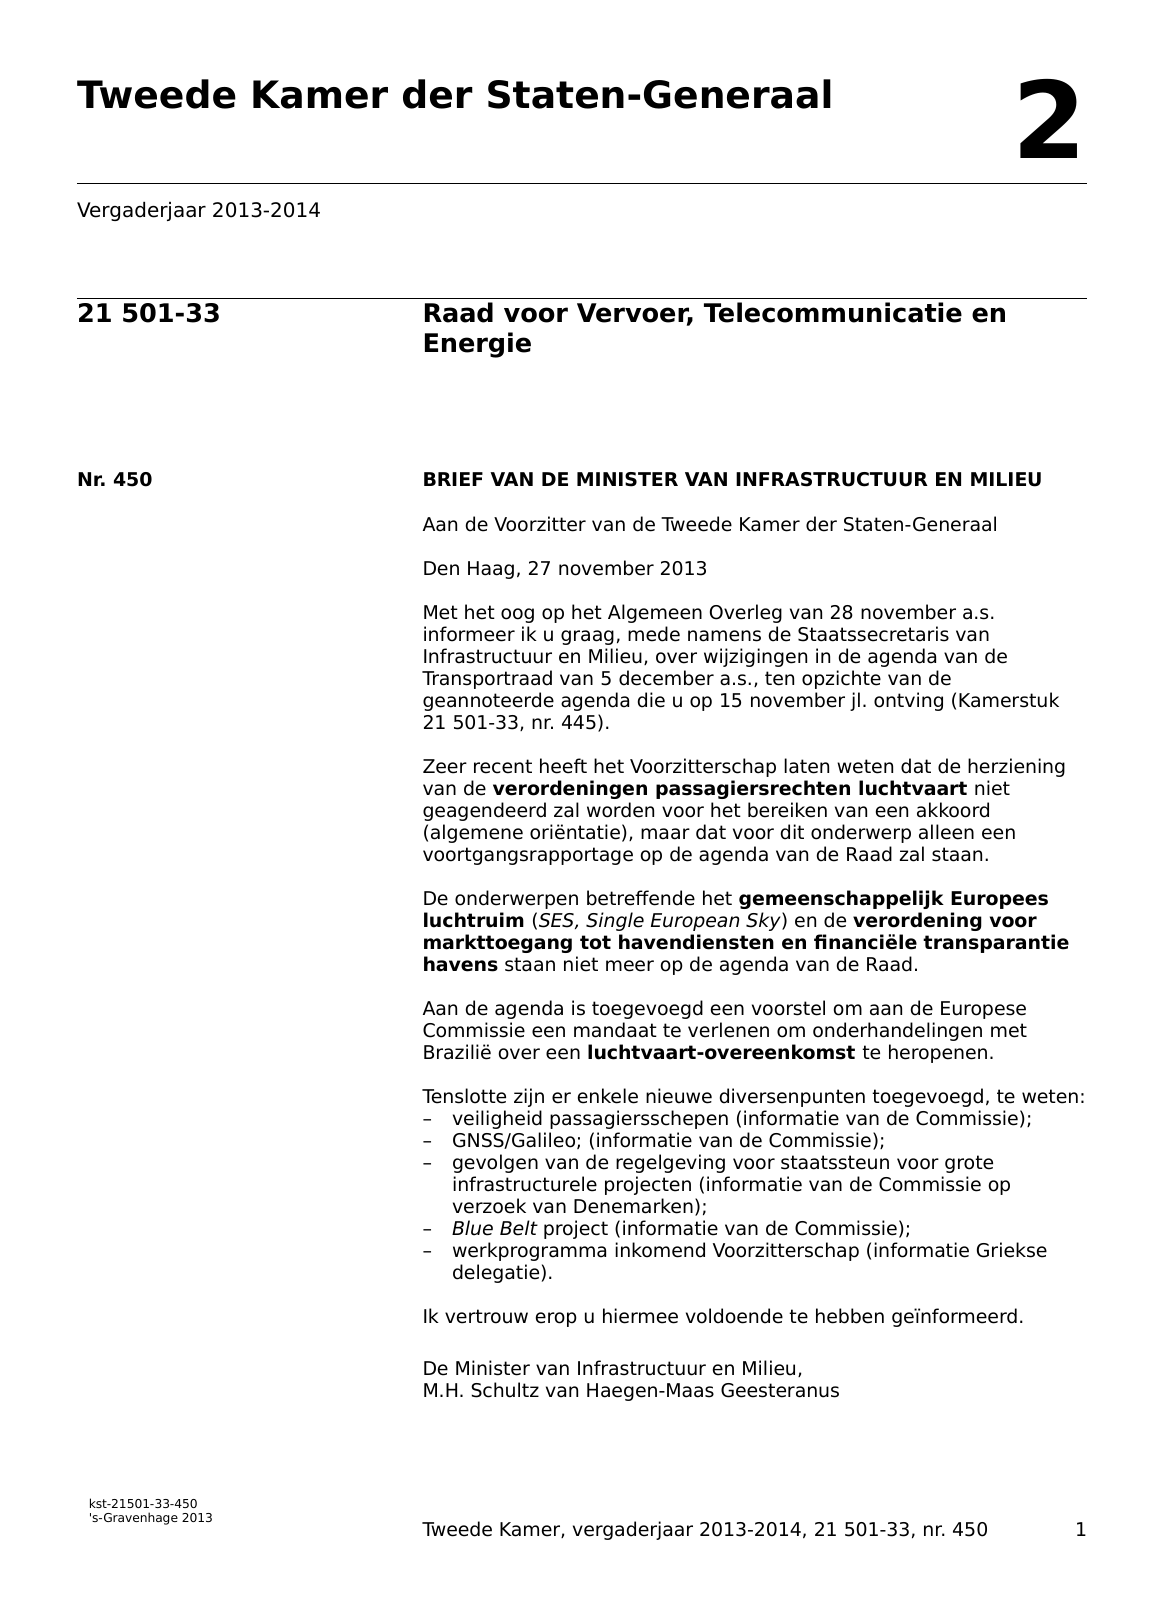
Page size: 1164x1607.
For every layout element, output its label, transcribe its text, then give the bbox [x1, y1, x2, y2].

text 's-Gravenhage 2013 [88, 1511, 323, 1525]
table_header 2 [886, 59, 1087, 183]
text – Blue Belt project (informatie van de Commissie); [422, 1218, 1087, 1240]
table_header Tweede Kamer der Staten-Generaal [77, 59, 886, 183]
subtitle 21 501-33 Raad voor Vervoer, Telecommunicatie en Energie [77, 299, 1087, 358]
text Zeer recent heeft het Voorzitterschap laten weten dat de herziening van de verordeningen passagiersrechten luchtvaart niet geagendeerd zal worden voor het bereiken van een akkoord (algemene oriëntatie), maar dat voor dit onderwerp alleen een voortgangsrapportage op de agenda van de Raad zal staan. [422, 756, 1087, 866]
text De Minister van Infrastructuur en Milieu, M.H. Schultz van Haegen-Maas Geesteranus [422, 1358, 1087, 1402]
text – werkprogramma inkomend Voorzitterschap (informatie Griekse delegatie). [422, 1240, 1087, 1284]
text Tenslotte zijn er enkele nieuwe diversenpunten toegevoegd, te weten: [422, 1086, 1087, 1108]
text – GNSS/Galileo; (informatie van de Commissie); [422, 1130, 1087, 1152]
text Met het oog op het Algemeen Overleg van 28 november a.s. informeer ik u graag, mede namens de Staatssecretaris van Infrastructuur en Milieu, over wijzigingen in de agenda van de Transportraad van 5 december a.s., ten opzichte van de geannoteerde agenda die u op 15 november jl. ontving (Kamerstuk 21 501-33, nr. 445). [422, 602, 1087, 734]
table_cell Vergaderjaar 2013-2014 [77, 184, 1087, 298]
text – gevolgen van de regelgeving voor staatssteun voor grote infrastructurele projecten (informatie van de Commissie op verzoek van Denemarken); [422, 1152, 1087, 1218]
text kst-21501-33-450 [88, 1497, 323, 1511]
text Aan de agenda is toegevoegd een voorstel om aan de Europese Commissie een mandaat te verlenen om onderhandelingen met Brazilië over een luchtvaart-overeenkomst te heropenen. [422, 998, 1087, 1064]
text Den Haag, 27 november 2013 [422, 558, 1087, 580]
text – veiligheid passagiersschepen (informatie van de Commissie); [422, 1108, 1087, 1130]
text Aan de Voorzitter van de Tweede Kamer der Staten-Generaal [422, 513, 1087, 536]
text De onderwerpen betreffende het gemeenschappelijk Europees luchtruim (SES, Single European Sky) en de verordening voor markttoegang tot havendiensten en financiële transparantie havens staan niet meer op de agenda van de Raad. [422, 888, 1087, 976]
text Ik vertrouw erop u hiermee voldoende te hebben geïnformeerd. [422, 1306, 1087, 1328]
subtitle Nr. 450 BRIEF VAN DE MINISTER VAN INFRASTRUCTUUR EN MILIEU [77, 469, 1087, 491]
